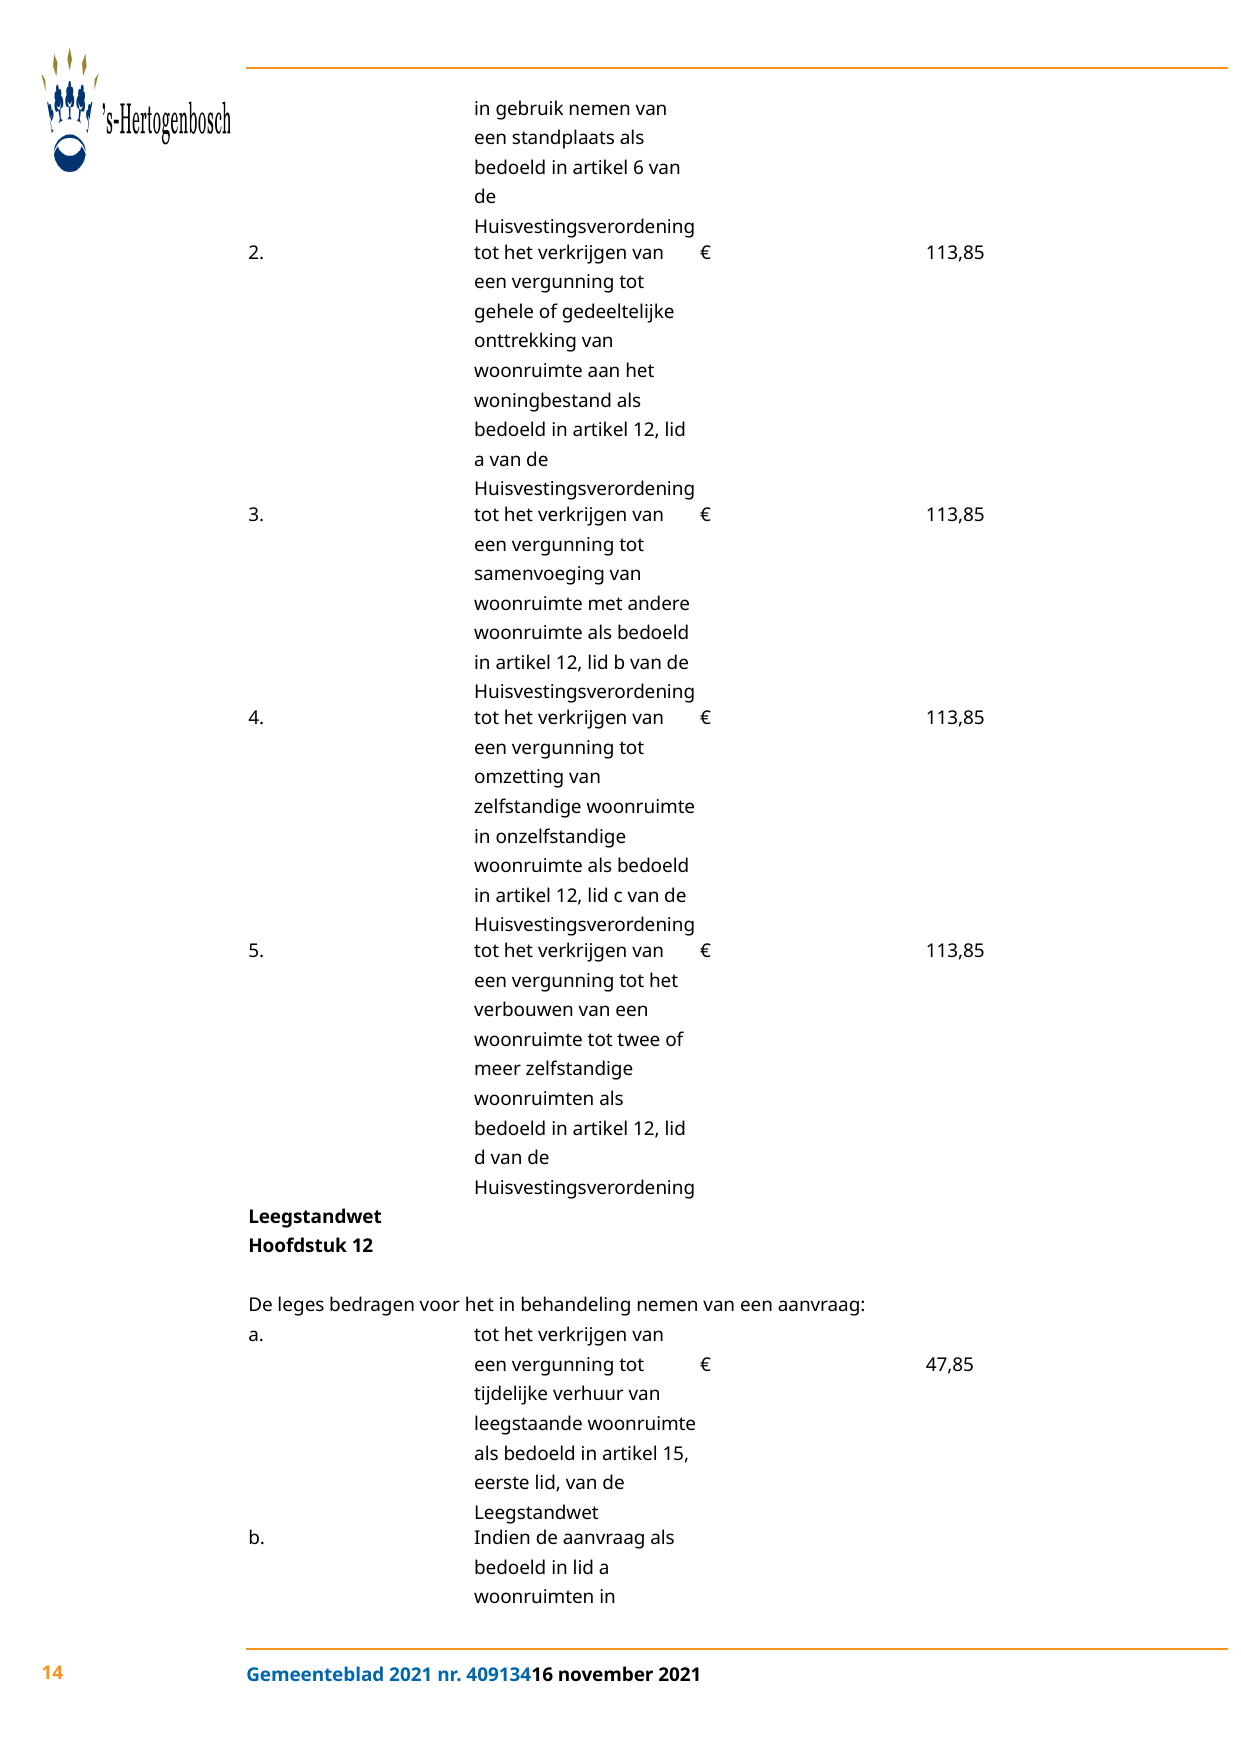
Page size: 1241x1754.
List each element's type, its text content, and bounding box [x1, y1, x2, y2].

table_cell 113,85 [926, 239, 1152, 501]
table_cell 4. [248, 705, 474, 937]
table_cell Indien de aanvraag als bedoeld in lid a woonruimten in [474, 1525, 700, 1609]
table_header [700, 95, 926, 239]
text Hoofdstuk 12 [248, 1232, 1152, 1258]
table_cell 5. [248, 937, 474, 1200]
table_header 47,85 [926, 1321, 1152, 1524]
table_cell 113,85 [926, 937, 1152, 1200]
table_cell 113,85 [926, 705, 1152, 937]
table_cell € [700, 937, 926, 1200]
table_cell b. [248, 1525, 474, 1609]
picture [41, 47, 231, 172]
table_header tot het verkrijgen van een vergunning tot tijdelijke verhuur van leegstaande woonruimte als bedoeld in artikel 15, eerste lid, van de Leegstandwet [474, 1321, 700, 1524]
table_cell tot het verkrijgen van een vergunning tot samenvoeging van woonruimte met andere woonruimte als bedoeld in artikel 12, lid b van de Huisvestingsverordening [474, 501, 700, 704]
table_header [926, 95, 1152, 239]
text De leges bedragen voor het in behandeling nemen van een aanvraag: [248, 1292, 1152, 1317]
table_cell 113,85 [926, 501, 1152, 704]
table_cell € [700, 501, 926, 704]
table_cell € [700, 705, 926, 937]
table_cell [700, 1525, 926, 1609]
table_header in gebruik nemen van een standplaats als bedoeld in artikel 6 van de Huisvestingsverordening [474, 95, 700, 239]
table_cell tot het verkrijgen van een vergunning tot gehele of gedeeltelijke onttrekking van woonruimte aan het woningbestand als bedoeld in artikel 12, lid a van de Huisvestingsverordening [474, 239, 700, 501]
table_cell 2. [248, 239, 474, 501]
table_header a. [248, 1321, 474, 1524]
text Leegstandwet [248, 1203, 1152, 1229]
table_header [248, 95, 474, 239]
table_cell € [700, 239, 926, 501]
table_cell [926, 1525, 1152, 1609]
table_cell 3. [248, 501, 474, 704]
table_cell tot het verkrijgen van een vergunning tot het verbouwen van een woonruimte tot twee of meer zelfstandige woonruimten als bedoeld in artikel 12, lid d van de Huisvestingsverordening [474, 937, 700, 1200]
table_cell tot het verkrijgen van een vergunning tot omzetting van zelfstandige woonruimte in onzelfstandige woonruimte als bedoeld in artikel 12, lid c van de Huisvestingsverordening [474, 705, 700, 937]
table_header € [700, 1321, 926, 1524]
